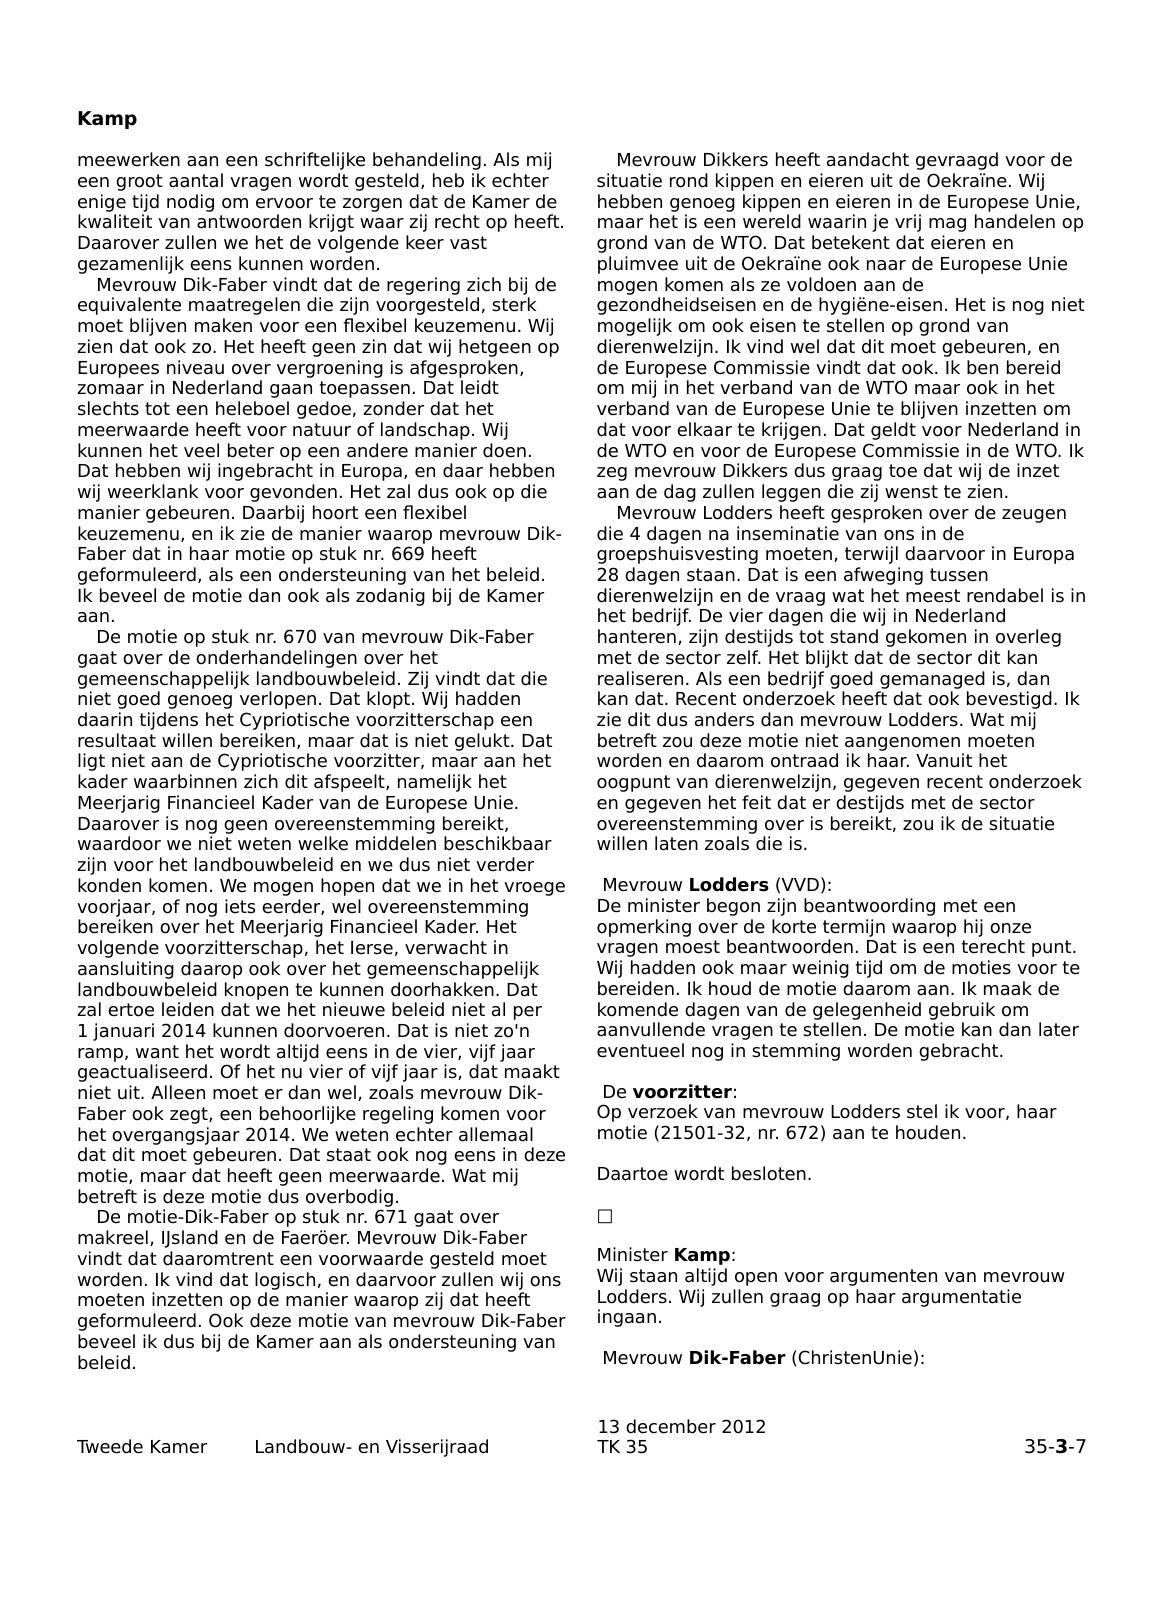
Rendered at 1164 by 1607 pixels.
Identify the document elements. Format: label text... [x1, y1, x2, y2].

text □ [596, 1204, 1087, 1225]
text Mevrouw Dikkers heeft aandacht gevraagd voor de situatie rond kippen en eieren uit de Oekraïne. Wij hebben genoeg kippen en eieren in de Europese Unie, maar het is een wereld waarin je vrij mag handelen op grond van de WTO. Dat betekent dat eieren en pluimvee uit de Oekraïne ook naar de Europese Unie mogen komen als ze voldoen aan de gezondheidseisen en de hygiëne-eisen. Het is nog niet mogelijk om ook eisen te stellen op grond van dierenwelzijn. Ik vind wel dat dit moet gebeuren, en de Europese Commissie vindt dat ook. Ik ben bereid om mij in het verband van de WTO maar ook in het verband van de Europese Unie te blijven inzetten om dat voor elkaar te krijgen. Dat geldt voor Nederland in de WTO en voor de Europese Commissie in de WTO. Ik zeg mevrouw Dikkers dus graag toe dat wij de inzet aan de dag zullen leggen die zij wenst te zien. [596, 150, 1087, 503]
text Minister Kamp: [596, 1245, 1087, 1266]
text Mevrouw Dik-Faber vindt dat de regering zich bij de equivalente maatregelen die zijn voorgesteld, sterk moet blijven maken voor een flexibel keuzemenu. Wij zien dat ook zo. Het heeft geen zin dat wij hetgeen op Europees niveau over vergroening is afgesproken, zomaar in Nederland gaan toepassen. Dat leidt slechts tot een heleboel gedoe, zonder dat het meerwaarde heeft voor natuur of landschap. Wij kunnen het veel beter op een andere manier doen. Dat hebben wij ingebracht in Europa, en daar hebben wij weerklank voor gevonden. Het zal dus ook op die manier gebeuren. Daarbij hoort een flexibel keuzemenu, en ik zie de manier waarop mevrouw Dik-Faber dat in haar motie op stuk nr. 669 heeft geformuleerd, als een ondersteuning van het beleid. Ik beveel de motie dan ook als zodanig bij de Kamer aan. [77, 274, 567, 627]
text De minister begon zijn beantwoording met een opmerking over de korte termijn waarop hij onze vragen moest beantwoorden. Dat is een terecht punt. Wij hadden ook maar weinig tijd om de moties voor te bereiden. Ik houd de motie daarom aan. Ik maak de komende dagen van de gelegenheid gebruik om aanvullende vragen te stellen. De motie kan dan later eventueel nog in stemming worden gebracht. [596, 896, 1087, 1062]
text Wij staan altijd open voor argumenten van mevrouw Lodders. Wij zullen graag op haar argumentatie ingaan. [596, 1266, 1087, 1328]
text Mevrouw Lodders (VVD): [596, 875, 1087, 896]
text Op verzoek van mevrouw Lodders stel ik voor, haar motie (21501-32, nr. 672) aan te houden. [596, 1102, 1087, 1144]
text De motie-Dik-Faber op stuk nr. 671 gaat over makreel, IJsland en de Faeröer. Mevrouw Dik-Faber vindt dat daaromtrent een voorwaarde gesteld moet worden. Ik vind dat logisch, en daarvoor zullen wij ons moeten inzetten op de manier waarop zij dat heeft geformuleerd. Ook deze motie van mevrouw Dik-Faber beveel ik dus bij de Kamer aan als ondersteuning van beleid. [77, 1207, 567, 1373]
text Mevrouw Dik-Faber (ChristenUnie): [596, 1348, 1087, 1369]
text Daartoe wordt besloten. [596, 1164, 1087, 1184]
text meewerken aan een schriftelijke behandeling. Als mij een groot aantal vragen wordt gesteld, heb ik echter enige tijd nodig om ervoor te zorgen dat de Kamer de kwaliteit van antwoorden krijgt waar zij recht op heeft. Daarover zullen we het de volgende keer vast gezamenlijk eens kunnen worden. [77, 150, 567, 274]
text Mevrouw Lodders heeft gesproken over de zeugen die 4 dagen na inseminatie van ons in de groepshuisvesting moeten, terwijl daarvoor in Europa 28 dagen staan. Dat is een afweging tussen dierenwelzijn en de vraag wat het meest rendabel is in het bedrijf. De vier dagen die wij in Nederland hanteren, zijn destijds tot stand gekomen in overleg met de sector zelf. Het blijkt dat de sector dit kan realiseren. Als een bedrijf goed gemanaged is, dan kan dat. Recent onderzoek heeft dat ook bevestigd. Ik zie dit dus anders dan mevrouw Lodders. Wat mij betreft zou deze motie niet aangenomen moeten worden en daarom ontraad ik haar. Vanuit het oogpunt van dierenwelzijn, gegeven recent onderzoek en gegeven het feit dat er destijds met de sector overeenstemming over is bereikt, zou ik de situatie willen laten zoals die is. [596, 503, 1087, 855]
text De motie op stuk nr. 670 van mevrouw Dik-Faber gaat over de onderhandelingen over het gemeenschappelijk landbouwbeleid. Zij vindt dat die niet goed genoeg verlopen. Dat klopt. Wij hadden daarin tijdens het Cypriotische voorzitterschap een resultaat willen bereiken, maar dat is niet gelukt. Dat ligt niet aan de Cypriotische voorzitter, maar aan het kader waarbinnen zich dit afspeelt, namelijk het Meerjarig Financieel Kader van de Europese Unie. Daarover is nog geen overeenstemming bereikt, waardoor we niet weten welke middelen beschikbaar zijn voor het landbouwbeleid en we dus niet verder konden komen. We mogen hopen dat we in het vroege voorjaar, of nog iets eerder, wel overeenstemming bereiken over het Meerjarig Financieel Kader. Het volgende voorzitterschap, het Ierse, verwacht in aansluiting daarop ook over het gemeenschappelijk landbouwbeleid knopen te kunnen doorhakken. Dat zal ertoe leiden dat we het nieuwe beleid niet al per 1 januari 2014 kunnen doorvoeren. Dat is niet zo'n ramp, want het wordt altijd eens in de vier, vijf jaar geactualiseerd. Of het nu vier of vijf jaar is, dat maakt niet uit. Alleen moet er dan wel, zoals mevrouw Dik-Faber ook zegt, een behoorlijke regeling komen voor het overgangsjaar 2014. We weten echter allemaal dat dit moet gebeuren. Dat staat ook nog eens in deze motie, maar dat heeft geen meerwaarde. Wat mij betreft is deze motie dus overbodig. [77, 627, 567, 1207]
text De voorzitter: [596, 1082, 1087, 1102]
